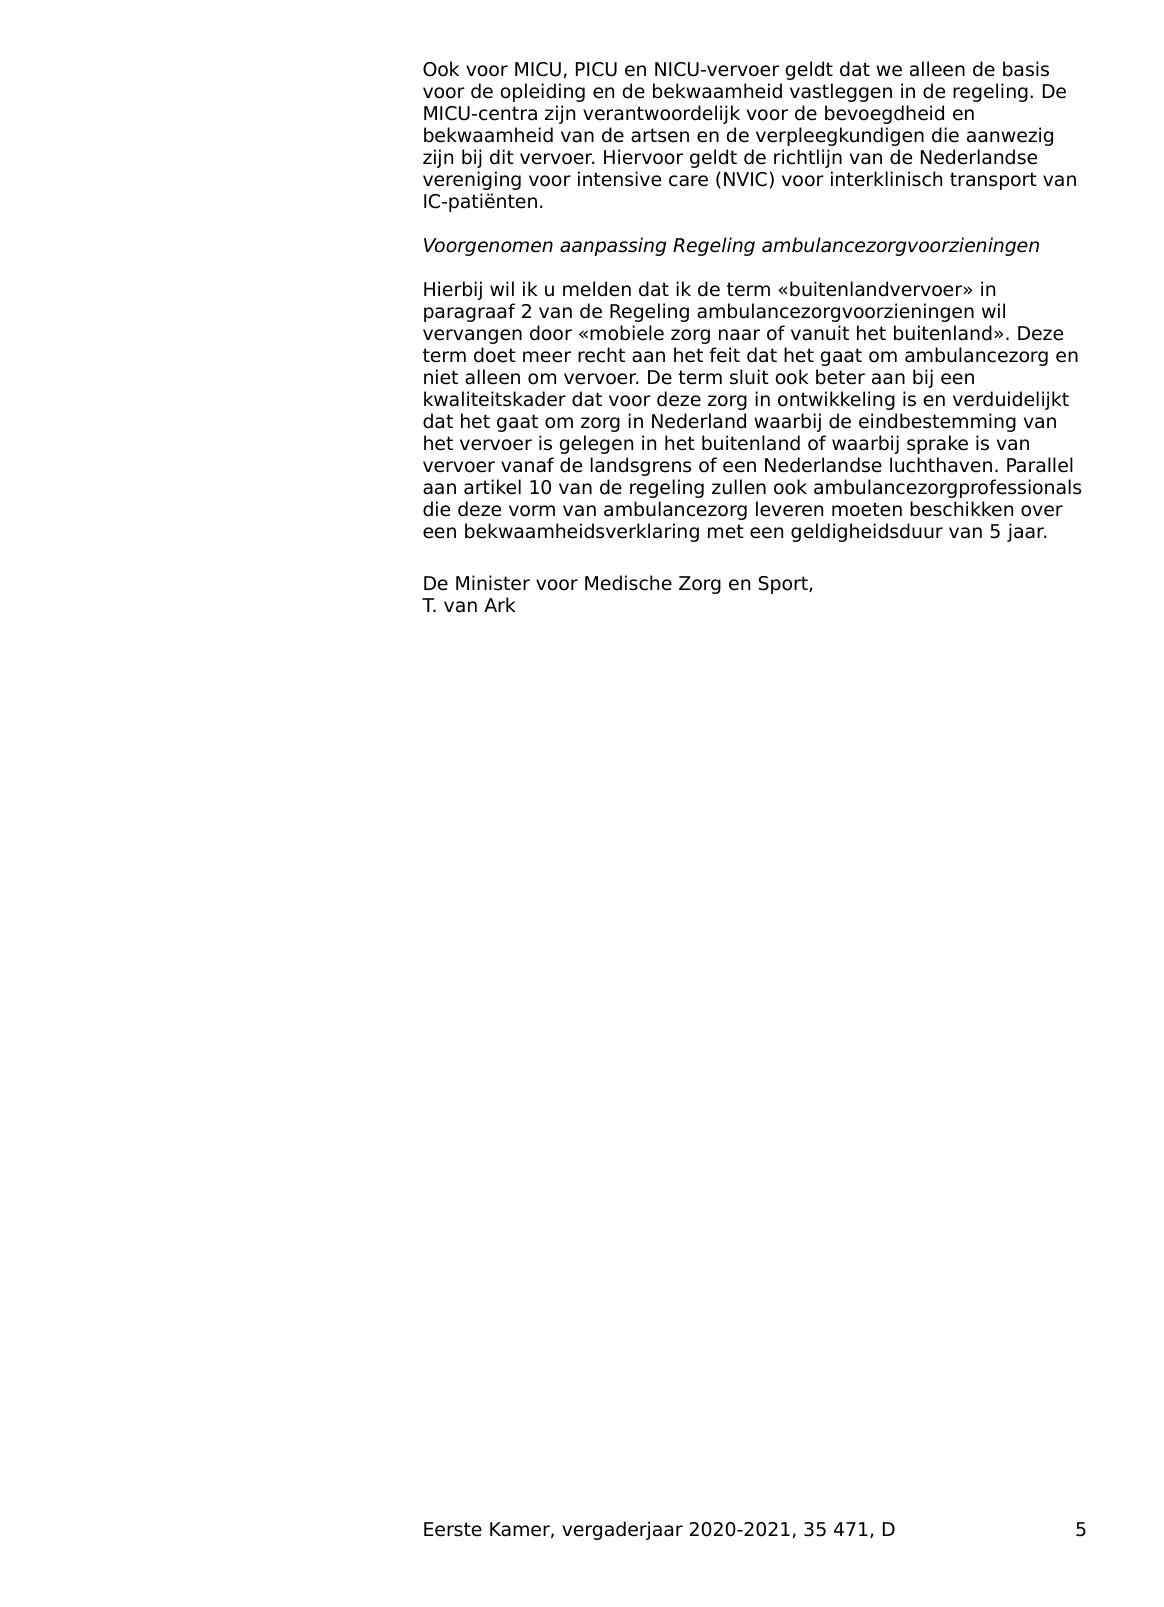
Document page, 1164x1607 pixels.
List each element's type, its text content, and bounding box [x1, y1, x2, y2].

text Hierbij wil ik u melden dat ik de term «buitenlandvervoer» in paragraaf 2 van de Regeling ambulancezorgvoorzieningen wil vervangen door «mobiele zorg naar of vanuit het buitenland». Deze term doet meer recht aan het feit dat het gaat om ambulancezorg en niet alleen om vervoer. De term sluit ook beter aan bij een kwaliteitskader dat voor deze zorg in ontwikkeling is en verduidelijkt dat het gaat om zorg in Nederland waarbij de eindbestemming van het vervoer is gelegen in het buitenland of waarbij sprake is van vervoer vanaf de landsgrens of een Nederlandse luchthaven. Parallel aan artikel 10 van de regeling zullen ook ambulancezorgprofessionals die deze vorm van ambulancezorg leveren moeten beschikken over een bekwaamheidsverklaring met een geldigheidsduur van 5 jaar. [422, 279, 1087, 543]
subtitle Voorgenomen aanpassing Regeling ambulancezorgvoorzieningen [422, 235, 1087, 257]
text De Minister voor Medische Zorg en Sport, T. van Ark [422, 573, 1087, 617]
text Ook voor MICU, PICU en NICU-vervoer geldt dat we alleen de basis voor de opleiding en de bekwaamheid vastleggen in de regeling. De MICU-centra zijn verantwoordelijk voor de bevoegdheid en bekwaamheid van de artsen en de verpleegkundigen die aanwezig zijn bij dit vervoer. Hiervoor geldt de richtlijn van de Nederlandse vereniging voor intensive care (NVIC) voor interklinisch transport van IC-patiënten. [422, 59, 1087, 213]
